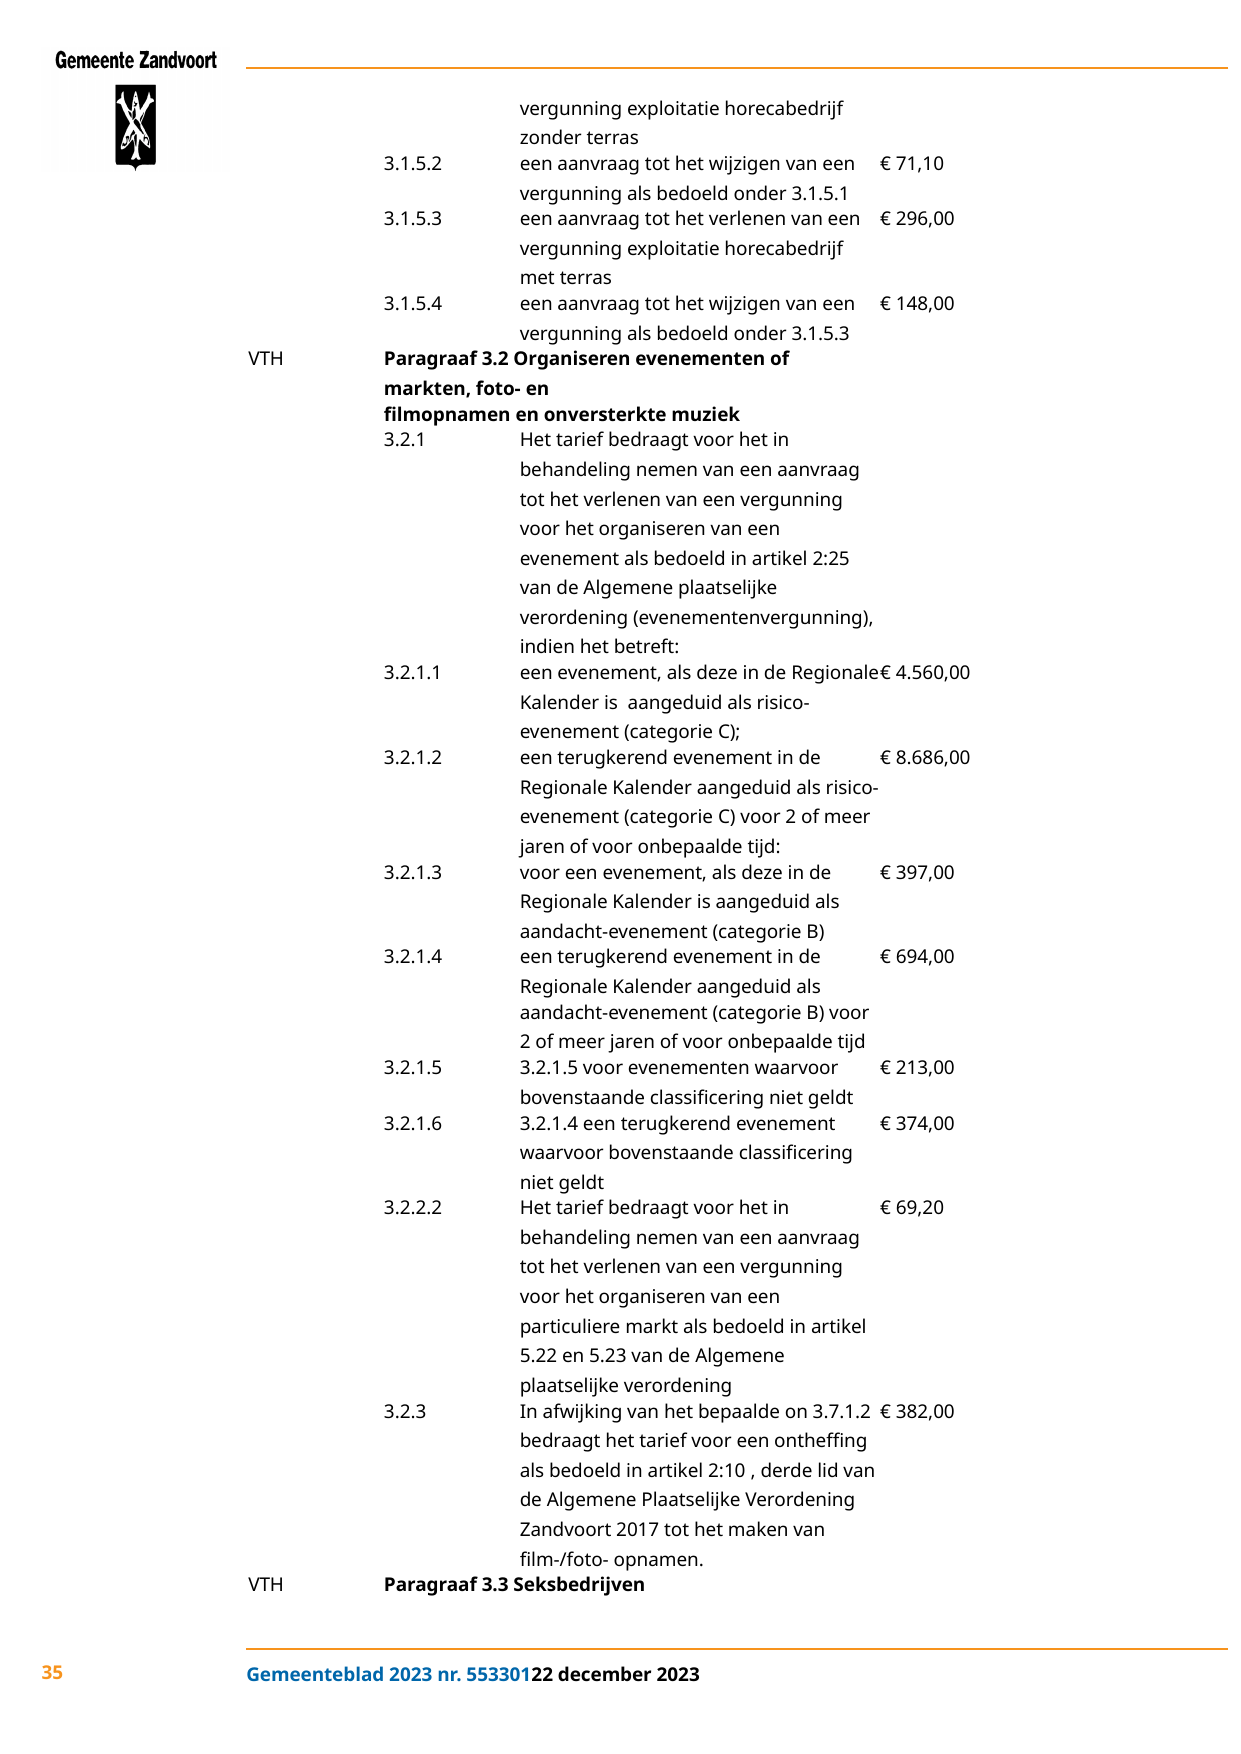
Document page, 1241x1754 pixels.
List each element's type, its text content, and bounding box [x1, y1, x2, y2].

table_cell [1016, 401, 1152, 427]
table_cell 3.1.5.2 [384, 150, 519, 205]
table_cell € 8.686,00 [880, 744, 1016, 859]
table_cell [1016, 205, 1152, 290]
table_cell [1016, 1054, 1152, 1110]
table_cell [1016, 150, 1152, 205]
table_cell aandacht-evenement (categorie B) voor 2 of meer jaren of voor onbepaalde tijd [520, 999, 880, 1054]
table_cell [384, 95, 519, 150]
table_cell een aanvraag tot het wijzigen van een vergunning als bedoeld onder 3.1.5.3 [520, 290, 880, 346]
table_cell [1016, 999, 1152, 1054]
table_cell [880, 346, 1016, 401]
table_cell [1016, 1195, 1152, 1398]
table_cell [248, 401, 384, 427]
table_cell € 4.560,00 [880, 660, 1016, 744]
table_cell een terugkerend evenement in de Regionale Kalender aangeduid als [520, 944, 880, 999]
table_cell Paragraaf 3.3 Seksbedrijven [384, 1571, 880, 1597]
table_cell € 374,00 [880, 1110, 1016, 1194]
table_cell [248, 95, 384, 150]
table_cell [248, 427, 384, 659]
table_cell [248, 999, 384, 1054]
table_cell € 69,20 [880, 1195, 1016, 1398]
table_cell € 397,00 [880, 859, 1016, 944]
table_cell [880, 401, 1016, 427]
table_cell [1016, 1110, 1152, 1194]
table_cell [880, 427, 1016, 659]
table_cell 3.1.5.4 [384, 290, 519, 346]
table_cell 3.1.5.3 [384, 205, 519, 290]
table_cell [1016, 427, 1152, 659]
table_cell 3.2.1.5 [384, 1054, 519, 1110]
table_cell In afwijking van het bepaalde on 3.7.1.2 bedraagt het tarief voor een ontheffing als bedoeld in artikel 2:10 , derde lid van de Algemene Plaatselijke Verordening Zandvoort 2017 tot het maken van film-/foto- opnamen. [520, 1398, 880, 1571]
picture [41, 47, 231, 172]
table_cell [248, 150, 384, 205]
table_cell [1016, 660, 1152, 744]
table_cell 3.2.2.2 [384, 1195, 519, 1398]
table_cell [384, 999, 519, 1054]
table_cell [248, 1398, 384, 1571]
table_cell een aanvraag tot het verlenen van een vergunning exploitatie horecabedrijf met terras [520, 205, 880, 290]
table_cell 3.2.1.4 een terugkerend evenement waarvoor bovenstaande classificering niet geldt [520, 1110, 880, 1194]
table_cell VTH [248, 1571, 384, 1597]
table_cell € 148,00 [880, 290, 1016, 346]
table_cell [248, 944, 384, 999]
table_cell 3.2.1.6 [384, 1110, 519, 1194]
table_cell [248, 1054, 384, 1110]
table_cell een evenement, als deze in de Regionale Kalender is aangeduid als risico-evenement (categorie C); [520, 660, 880, 744]
table_cell [880, 95, 1016, 150]
table_cell Het tarief bedraagt voor het in behandeling nemen van een aanvraag tot het verlenen van een vergunning voor het organiseren van een evenement als bedoeld in artikel 2:25 van de Algemene plaatselijke verordening (evenementenvergunning), indien het betreft: [520, 427, 880, 659]
table_cell [248, 744, 384, 859]
table_cell [1016, 95, 1152, 150]
table_cell [1016, 944, 1152, 999]
table_cell [1016, 859, 1152, 944]
table_cell [1016, 1571, 1152, 1597]
table_cell vergunning exploitatie horecabedrijf zonder terras [520, 95, 880, 150]
table_cell 3.2.1.4 [384, 944, 519, 999]
table_cell [248, 1195, 384, 1398]
table_cell filmopnamen en onversterkte muziek [384, 401, 880, 427]
table_cell [1016, 290, 1152, 346]
table_cell [880, 1571, 1016, 1597]
table_cell [1016, 744, 1152, 859]
table_cell [248, 205, 384, 290]
table_cell € 694,00 [880, 944, 1016, 999]
table_cell € 213,00 [880, 1054, 1016, 1110]
table_cell € 382,00 [880, 1398, 1016, 1571]
table_cell Paragraaf 3.2 Organiseren evenementen of markten, foto- en [384, 346, 880, 401]
table_cell 3.2.3 [384, 1398, 519, 1571]
table_cell [880, 999, 1016, 1054]
table_cell 3.2.1.2 [384, 744, 519, 859]
table_cell Het tarief bedraagt voor het in behandeling nemen van een aanvraag tot het verlenen van een vergunning voor het organiseren van een particuliere markt als bedoeld in artikel 5.22 en 5.23 van de Algemene plaatselijke verordening [520, 1195, 880, 1398]
table_cell [248, 290, 384, 346]
table_cell 3.2.1 [384, 427, 519, 659]
table_cell een aanvraag tot het wijzigen van een vergunning als bedoeld onder 3.1.5.1 [520, 150, 880, 205]
table_cell VTH [248, 346, 384, 401]
table_cell 3.2.1.5 voor evenementen waarvoor bovenstaande classificering niet geldt [520, 1054, 880, 1110]
table_cell voor een evenement, als deze in de Regionale Kalender is aangeduid als aandacht-evenement (categorie B) [520, 859, 880, 944]
table_cell [248, 1110, 384, 1194]
table_cell [1016, 1398, 1152, 1571]
table_cell [248, 859, 384, 944]
table_cell een terugkerend evenement in de Regionale Kalender aangeduid als risico-evenement (categorie C) voor 2 of meer jaren of voor onbepaalde tijd: [520, 744, 880, 859]
table_cell € 296,00 [880, 205, 1016, 290]
table_cell [1016, 346, 1152, 401]
table_cell [248, 660, 384, 744]
table_cell 3.2.1.3 [384, 859, 519, 944]
table_cell € 71,10 [880, 150, 1016, 205]
table_cell 3.2.1.1 [384, 660, 519, 744]
